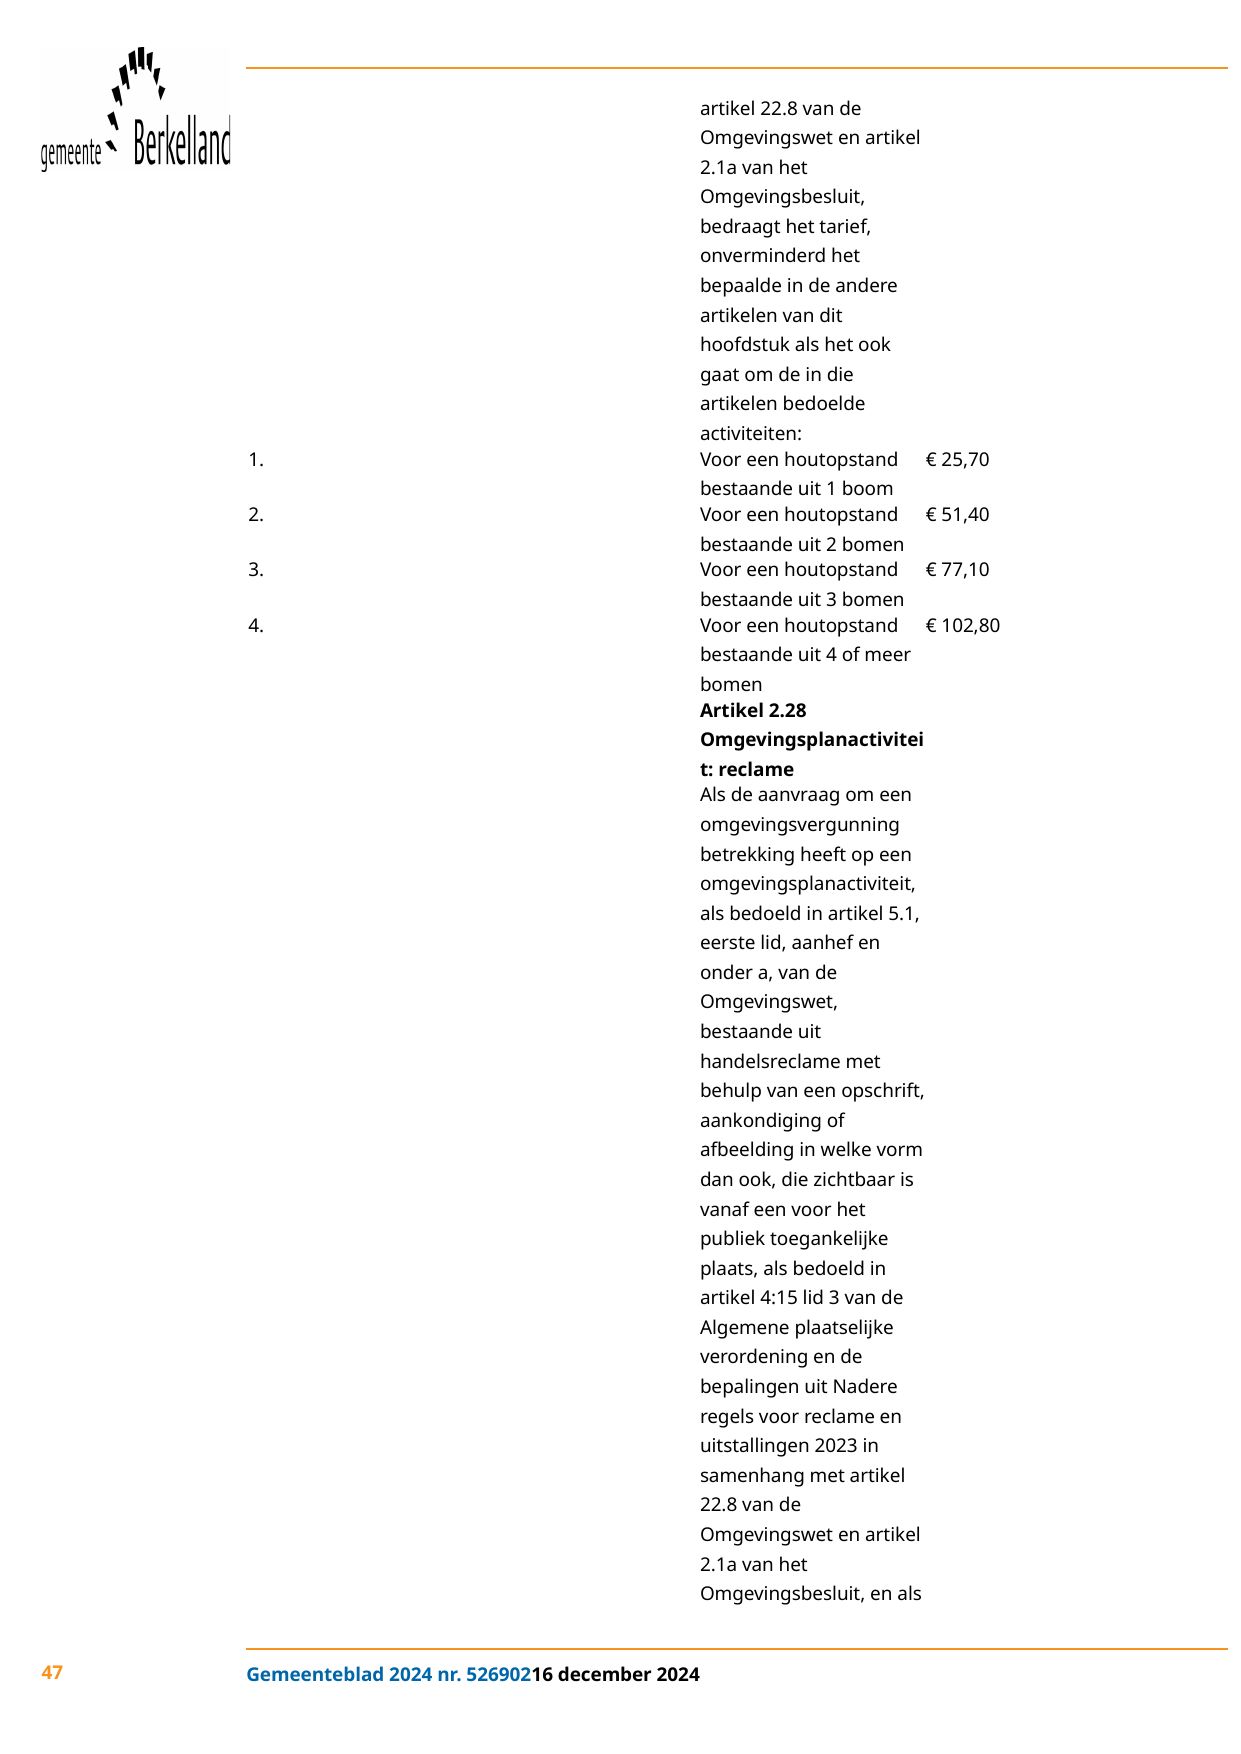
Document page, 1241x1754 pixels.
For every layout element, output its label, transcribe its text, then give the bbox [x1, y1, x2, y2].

table_cell [474, 557, 700, 612]
table_cell 3. [248, 557, 474, 612]
table_cell [474, 782, 700, 1606]
table_cell € 25,70 [926, 446, 1152, 501]
table_cell [926, 697, 1152, 782]
table_cell € 102,80 [926, 612, 1152, 697]
picture [41, 47, 231, 172]
table_cell Voor een houtopstand bestaande uit 2 bomen [700, 501, 926, 557]
table_cell artikel 22.8 van de Omgevingswet en artikel 2.1a van het Omgevingsbesluit, bedraagt het tarief, onverminderd het bepaalde in de andere artikelen van dit hoofdstuk als het ook gaat om de in die artikelen bedoelde activiteiten: [700, 95, 926, 446]
table_cell [474, 501, 700, 557]
table_cell Voor een houtopstand bestaande uit 3 bomen [700, 557, 926, 612]
table_cell Voor een houtopstand bestaande uit 4 of meer bomen [700, 612, 926, 697]
table_cell € 51,40 [926, 501, 1152, 557]
table_cell 1. [248, 446, 474, 501]
table_cell [248, 697, 474, 782]
table_cell [474, 697, 700, 782]
table_cell Artikel 2.28 Omgevingsplanactiviteit: reclame [700, 697, 926, 782]
table_cell Als de aanvraag om een omgevingsvergunning betrekking heeft op een omgevingsplanactiviteit, als bedoeld in artikel 5.1, eerste lid, aanhef en onder a, van de Omgevingswet, bestaande uit handelsreclame met behulp van een opschrift, aankondiging of afbeelding in welke vorm dan ook, die zichtbaar is vanaf een voor het publiek toegankelijke plaats, als bedoeld in artikel 4:15 lid 3 van de Algemene plaatselijke verordening en de bepalingen uit Nadere regels voor reclame en uitstallingen 2023 in samenhang met artikel 22.8 van de Omgevingswet en artikel 2.1a van het Omgevingsbesluit, en als [700, 782, 926, 1606]
table_cell [474, 95, 700, 446]
table_cell Voor een houtopstand bestaande uit 1 boom [700, 446, 926, 501]
table_cell [474, 612, 700, 697]
table_cell € 77,10 [926, 557, 1152, 612]
table_cell [926, 95, 1152, 446]
table_cell [248, 782, 474, 1606]
table_cell [926, 782, 1152, 1606]
table_cell 2. [248, 501, 474, 557]
table_cell 4. [248, 612, 474, 697]
table_cell [248, 95, 474, 446]
table_cell [474, 446, 700, 501]
